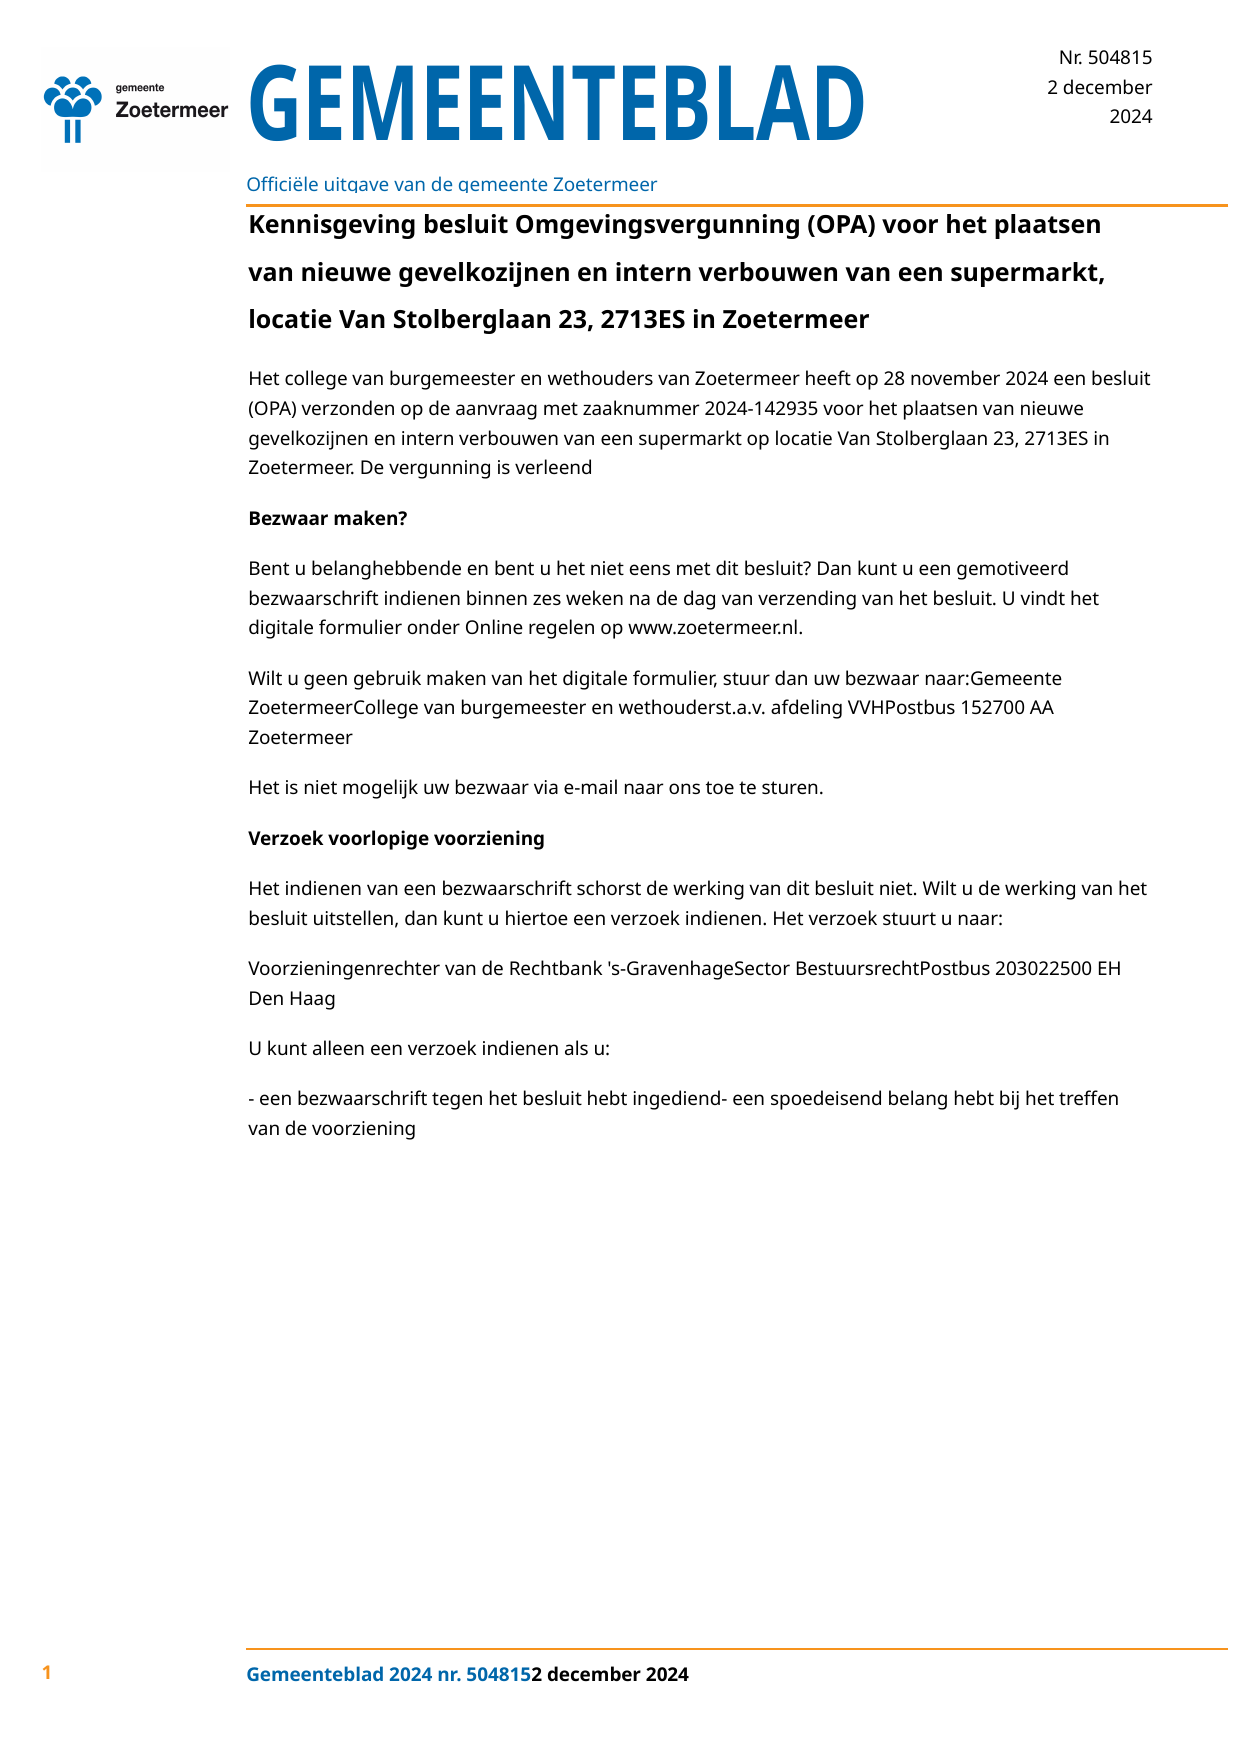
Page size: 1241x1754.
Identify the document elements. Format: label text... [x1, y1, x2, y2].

text Voorzieningenrechter van de Rechtbank 's-GravenhageSector BestuursrechtPostbus 203022500 EH Den Haag [248, 955, 1152, 1010]
text Verzoek voorlopige voorziening [248, 825, 1152, 850]
text Het indienen van een bezwaarschrift schorst de werking van dit besluit niet. Wilt u de werking van het besluit uitstellen, dan kunt u hiertoe een verzoek indienen. Het verzoek stuurt u naar: [248, 875, 1152, 930]
text Het college van burgemeester en wethouders van Zoetermeer heeft op 28 november 2024 een besluit (OPA) verzonden op de aanvraag met zaaknummer 2024-142935 voor het plaatsen van nieuwe gevelkozijnen en intern verbouwen van een supermarkt op locatie Van Stolberglaan 23, 2713ES in Zoetermeer. De vergunning is verleend [248, 366, 1152, 480]
picture [41, 47, 231, 172]
text Bent u belanghebbende en bent u het niet eens met dit besluit? Dan kunt u een gemotiveerd bezwaarschrift indienen binnen zes weken na de dag van verzending van het besluit. U vindt het digitale formulier onder Online regelen op www.zoetermeer.nl. [248, 555, 1152, 640]
text Het is niet mogelijk uw bezwaar via e-mail naar ons toe te sturen. [248, 774, 1152, 800]
text Wilt u geen gebruik maken van het digitale formulier, stuur dan uw bezwaar naar:Gemeente ZoetermeerCollege van burgemeester en wethouderst.a.v. afdeling VVHPostbus 152700 AA Zoetermeer [248, 665, 1152, 749]
text Bezwaar maken? [248, 505, 1152, 530]
text - een bezwaarschrift tegen het besluit hebt ingediend- een spoedeisend belang hebt bij het treffen van de voorziening [248, 1086, 1152, 1141]
text Kennisgeving besluit Omgevingsvergunning (OPA) voor het plaatsen van nieuwe gevelkozijnen en intern verbouwen van een supermarkt, locatie Van Stolberglaan 23, 2713ES in Zoetermeer [248, 207, 1152, 336]
text U kunt alleen een verzoek indienen als u: [248, 1035, 1152, 1061]
